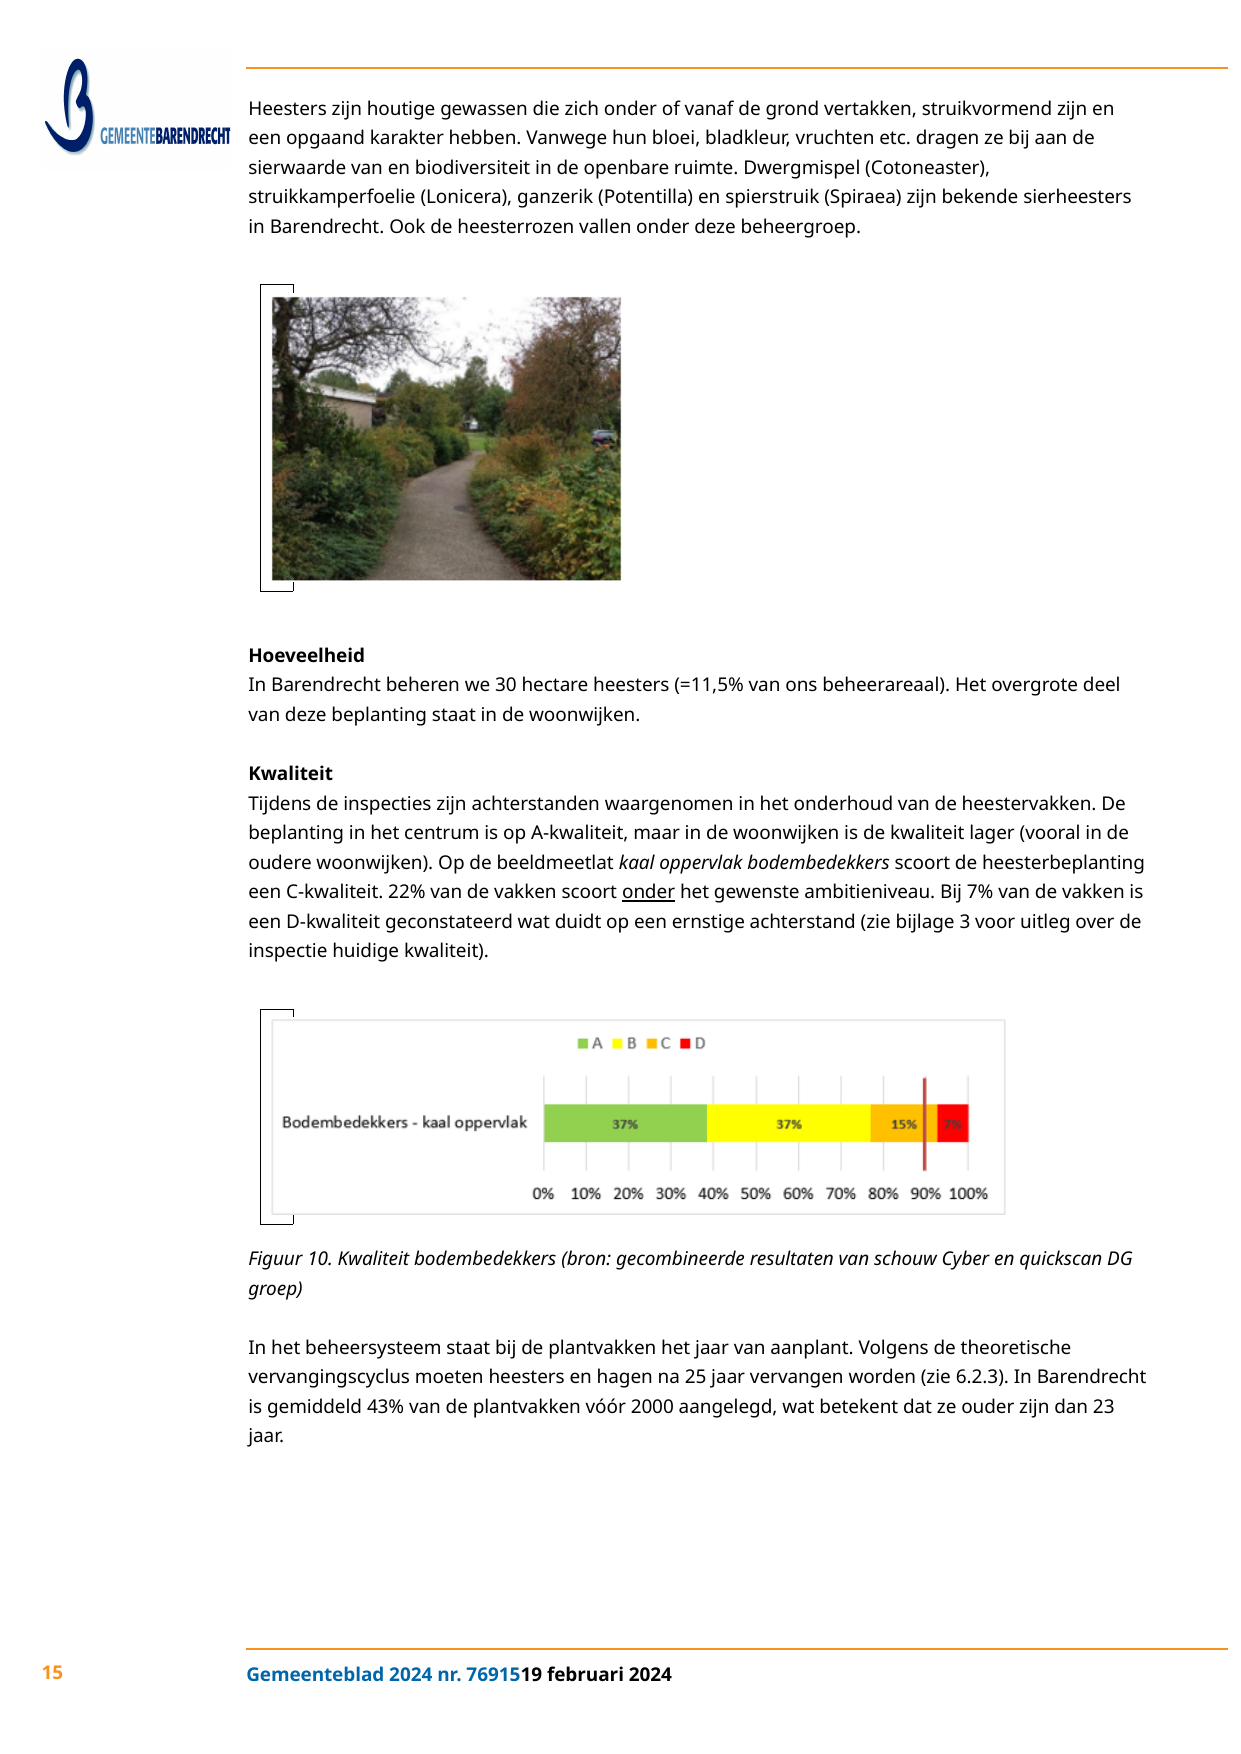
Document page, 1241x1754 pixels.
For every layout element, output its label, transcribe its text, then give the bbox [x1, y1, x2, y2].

text Figuur 10. Kwaliteit bodembedekkers (bron: gecombineerde resultaten van schouw Cyber en quickscan DG groep) [248, 1245, 1152, 1301]
text In Barendrecht beheren we 30 hectare heesters (=11,5% van ons beheerareaal). Het overgrote deel van deze beplanting staat in de woonwijken. [248, 671, 1152, 727]
text In het beheersysteem staat bij de plantvakken het jaar van aanplant. Volgens de theoretische vervangingscyclus moeten heesters en hagen na 25 jaar vervangen worden (zie 6.2.3). In Barendrecht is gemiddeld 43% van de plantvakken vóór 2000 aangelegd, wat betekent dat ze ouder zijn dan 23 jaar. [248, 1334, 1152, 1448]
text Heesters zijn houtige gewassen die zich onder of vanaf de grond vertakken, struikvormend zijn en een opgaand karakter hebben. Vanwege hun bloei, bladkleur, vruchten etc. dragen ze bij aan de sierwaarde van en biodiversiteit in de openbare ruimte. Dwergmispel (Cotoneaster), struikkamperfoelie (Lonicera), ganzerik (Potentilla) en spierstruik (Spiraea) zijn bekende sierheesters in Barendrecht. Ook de heesterrozen vallen onder deze beheergroep. [248, 95, 1152, 239]
text Tijdens de inspecties zijn achterstanden waargenomen in het onderhoud van de heestervakken. De beplanting in het centrum is op A-kwaliteit, maar in de woonwijken is de kwaliteit lager (vooral in de oudere woonwijken). Op de beeldmeetlat kaal oppervlak bodembedekkers scoort de heesterbeplanting een C-kwaliteit. 22% van de vakken scoort onder het gewenste ambitieniveau. Bij 7% van de vakken is een D-kwaliteit geconstateerd wat duidt op een ernstige achterstand (zie bijlage 3 voor uitleg over de inspectie huidige kwaliteit). [248, 790, 1152, 963]
text Hoeveelheid [248, 642, 1152, 667]
picture [41, 47, 231, 172]
picture [268, 293, 624, 582]
picture [268, 1017, 1008, 1215]
text Kwaliteit [248, 760, 1152, 786]
